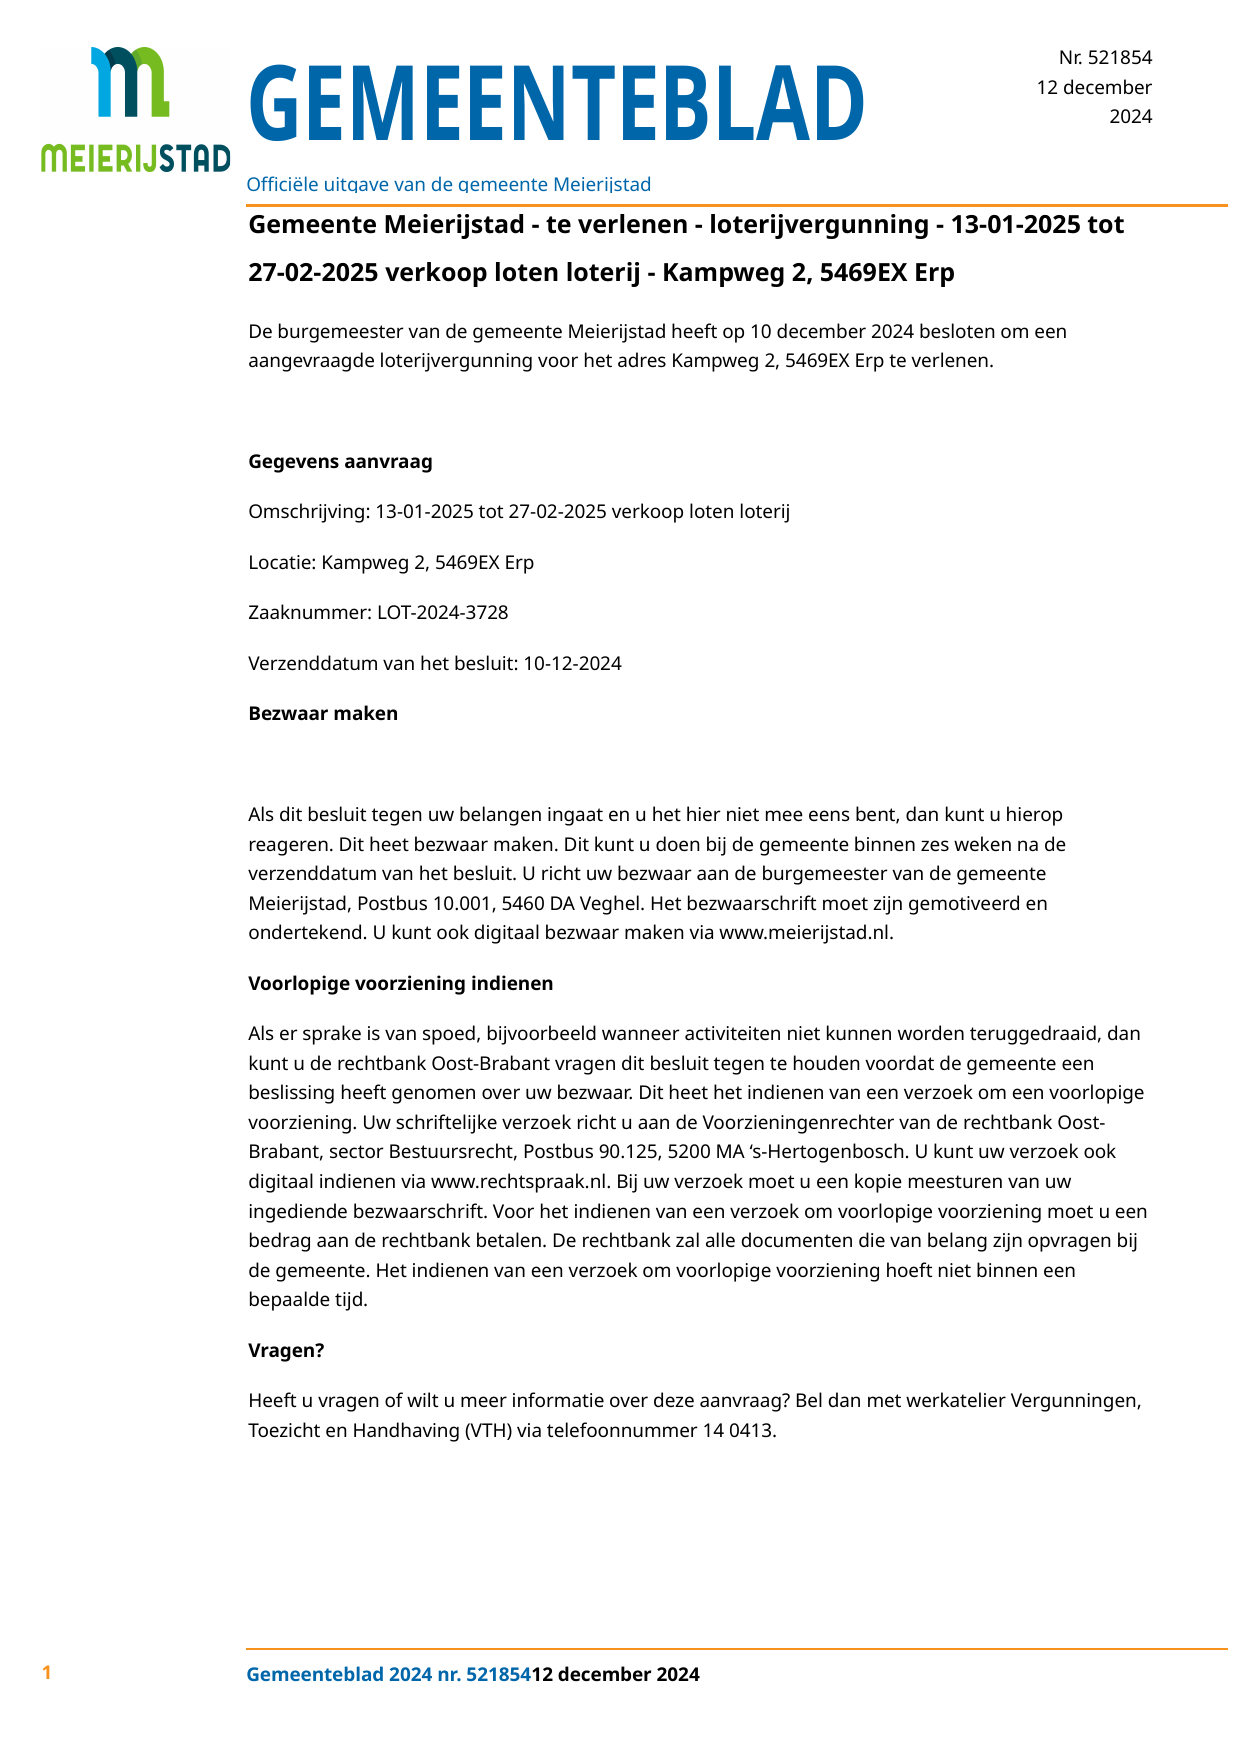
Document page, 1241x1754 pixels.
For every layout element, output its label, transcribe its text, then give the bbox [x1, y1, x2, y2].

text Als er sprake is van spoed, bijvoorbeeld wanneer activiteiten niet kunnen worden teruggedraaid, dan kunt u de rechtbank Oost-Brabant vragen dit besluit tegen te houden voordat de gemeente een beslissing heeft genomen over uw bezwaar. Dit heet het indienen van een verzoek om een voorlopige voorziening. Uw schriftelijke verzoek richt u aan de Voorzieningenrechter van de rechtbank Oost-Brabant, sector Bestuursrecht, Postbus 90.125, 5200 MA ‘s-Hertogenbosch. U kunt uw verzoek ook digitaal indienen via www.rechtspraak.nl. Bij uw verzoek moet u een kopie meesturen van uw ingediende bezwaarschrift. Voor het indienen van een verzoek om voorlopige voorziening moet u een bedrag aan de rechtbank betalen. De rechtbank zal alle documenten die van belang zijn opvragen bij de gemeente. Het indienen van een verzoek om voorlopige voorziening hoeft niet binnen een bepaalde tijd. [248, 1020, 1152, 1312]
text Bezwaar maken [248, 700, 1152, 726]
text De burgemeester van de gemeente Meierijstad heeft op 10 december 2024 besloten om een aangevraagde loterijvergunning voor het adres Kampweg 2, 5469EX Erp te verlenen. [248, 318, 1152, 373]
text Vragen? [248, 1337, 1152, 1363]
text Voorlopige voorziening indienen [248, 970, 1152, 996]
text Gemeente Meierijstad - te verlenen - loterijvergunning - 13-01-2025 tot 27-02-2025 verkoop loten loterij - Kampweg 2, 5469EX Erp [248, 207, 1152, 288]
text Als dit besluit tegen uw belangen ingaat en u het hier niet mee eens bent, dan kunt u hierop reageren. Dit heet bezwaar maken. Dit kunt u doen bij de gemeente binnen zes weken na de verzenddatum van het besluit. U richt uw bezwaar aan de burgemeester van de gemeente Meierijstad, Postbus 10.001, 5460 DA Veghel. Het bezwaarschrift moet zijn gemotiveerd en ondertekend. U kunt ook digitaal bezwaar maken via www.meierijstad.nl. [248, 801, 1152, 945]
text Heeft u vragen of wilt u meer informatie over deze aanvraag? Bel dan met werkatelier Vergunningen, Toezicht en Handhaving (VTH) via telefoonnummer 14 0413. [248, 1387, 1152, 1443]
text Zaaknummer: LOT-2024-3728 [248, 599, 1152, 625]
text Locatie: Kampweg 2, 5469EX Erp [248, 549, 1152, 575]
text Omschrijving: 13-01-2025 tot 27-02-2025 verkoop loten loterij [248, 499, 1152, 524]
text Verzenddatum van het besluit: 10-12-2024 [248, 650, 1152, 676]
picture [41, 47, 231, 172]
text Gegevens aanvraag [248, 448, 1152, 474]
